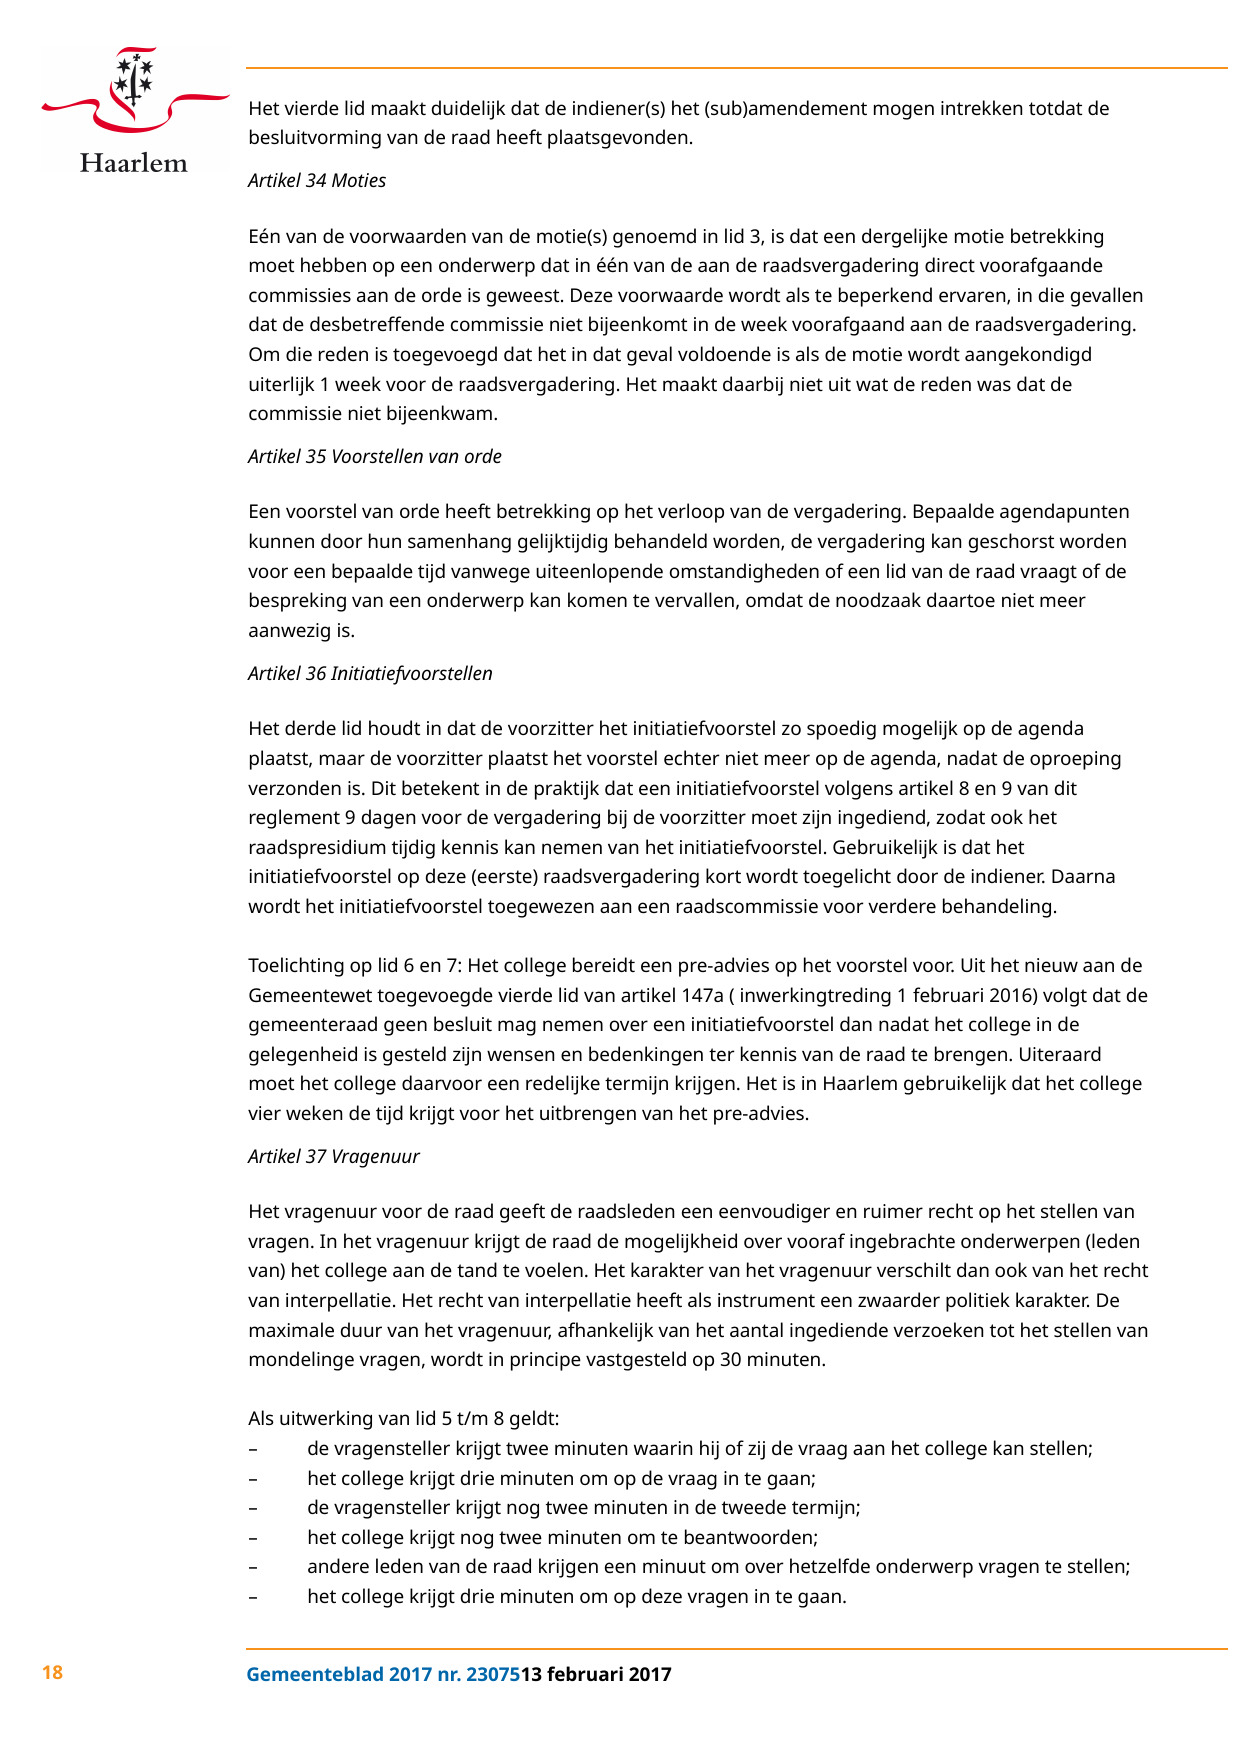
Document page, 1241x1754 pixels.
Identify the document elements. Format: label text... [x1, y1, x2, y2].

list de vragensteller krijgt twee minuten waarin hij of zij de vraag aan het college kan stellen; [248, 1435, 1152, 1461]
text Artikel 36 Initiatiefvoorstellen [248, 660, 1152, 686]
text Het vragenuur voor de raad geeft de raadsleden een eenvoudiger en ruimer recht op het stellen van vragen. In het vragenuur krijgt de raad de mogelijkheid over vooraf ingebrachte onderwerpen (leden van) het college aan de tand te voelen. Het karakter van het vragenuur verschilt dan ook van het recht van interpellatie. Het recht van interpellatie heeft als instrument een zwaarder politiek karakter. De maximale duur van het vragenuur, afhankelijk van het aantal ingediende verzoeken tot het stellen van mondelinge vragen, wordt in principe vastgesteld op 30 minuten. [248, 1198, 1152, 1372]
picture [41, 47, 231, 172]
list het college krijgt drie minuten om op deze vragen in te gaan. [248, 1583, 1152, 1609]
text Artikel 37 Vragenuur [248, 1143, 1152, 1169]
text Eén van de voorwaarden van de motie(s) genoemd in lid 3, is dat een dergelijke motie betrekking moet hebben op een onderwerp dat in één van de aan de raadsvergadering direct voorafgaande commissies aan de orde is geweest. Deze voorwaarde wordt als te beperkend ervaren, in die gevallen dat de desbetreffende commissie niet bijeenkomt in de week voorafgaand aan de raadsvergadering. Om die reden is toegevoegd dat het in dat geval voldoende is als de motie wordt aangekondigd uiterlijk 1 week voor de raadsvergadering. Het maakt daarbij niet uit wat de reden was dat de commissie niet bijeenkwam. [248, 223, 1152, 426]
list de vragensteller krijgt nog twee minuten in de tweede termijn; [248, 1494, 1152, 1520]
text Het derde lid houdt in dat de voorzitter het initiatiefvoorstel zo spoedig mogelijk op de agenda plaatst, maar de voorzitter plaatst het voorstel echter niet meer op de agenda, nadat de oproeping verzonden is. Dit betekent in de praktijk dat een initiatiefvoorstel volgens artikel 8 en 9 van dit reglement 9 dagen voor de vergadering bij de voorzitter moet zijn ingediend, zodat ook het raadspresidium tijdig kennis kan nemen van het initiatiefvoorstel. Gebruikelijk is dat het initiatiefvoorstel op deze (eerste) raadsvergadering kort wordt toegelicht door de indiener. Daarna wordt het initiatiefvoorstel toegewezen aan een raadscommissie voor verdere behandeling. [248, 716, 1152, 919]
list het college krijgt nog twee minuten om te beantwoorden; [248, 1524, 1152, 1550]
text Artikel 35 Voorstellen van orde [248, 443, 1152, 469]
text Als uitwerking van lid 5 t/m 8 geldt: [248, 1406, 1152, 1431]
list het college krijgt drie minuten om op de vraag in te gaan; [248, 1465, 1152, 1491]
text Het vierde lid maakt duidelijk dat de indiener(s) het (sub)amendement mogen intrekken totdat de besluitvorming van de raad heeft plaatsgevonden. [248, 95, 1152, 150]
text Artikel 34 Moties [248, 167, 1152, 193]
text Toelichting op lid 6 en 7: Het college bereidt een pre-advies op het voorstel voor. Uit het nieuw aan de Gemeentewet toegevoegde vierde lid van artikel 147a ( inwerkingtreding 1 februari 2016) volgt dat de gemeenteraad geen besluit mag nemen over een initiatiefvoorstel dan nadat het college in de gelegenheid is gesteld zijn wensen en bedenkingen ter kennis van de raad te brengen. Uiteraard moet het college daarvoor een redelijke termijn krijgen. Het is in Haarlem gebruikelijk dat het college vier weken de tijd krijgt voor het uitbrengen van het pre-advies. [248, 952, 1152, 1126]
text Een voorstel van orde heeft betrekking op het verloop van de vergadering. Bepaalde agendapunten kunnen door hun samenhang gelijktijdig behandeld worden, de vergadering kan geschorst worden voor een bepaalde tijd vanwege uiteenlopende omstandigheden of een lid van de raad vraagt of de bespreking van een onderwerp kan komen te vervallen, omdat de noodzaak daartoe niet meer aanwezig is. [248, 499, 1152, 643]
list andere leden van de raad krijgen een minuut om over hetzelfde onderwerp vragen te stellen; [248, 1553, 1152, 1579]
